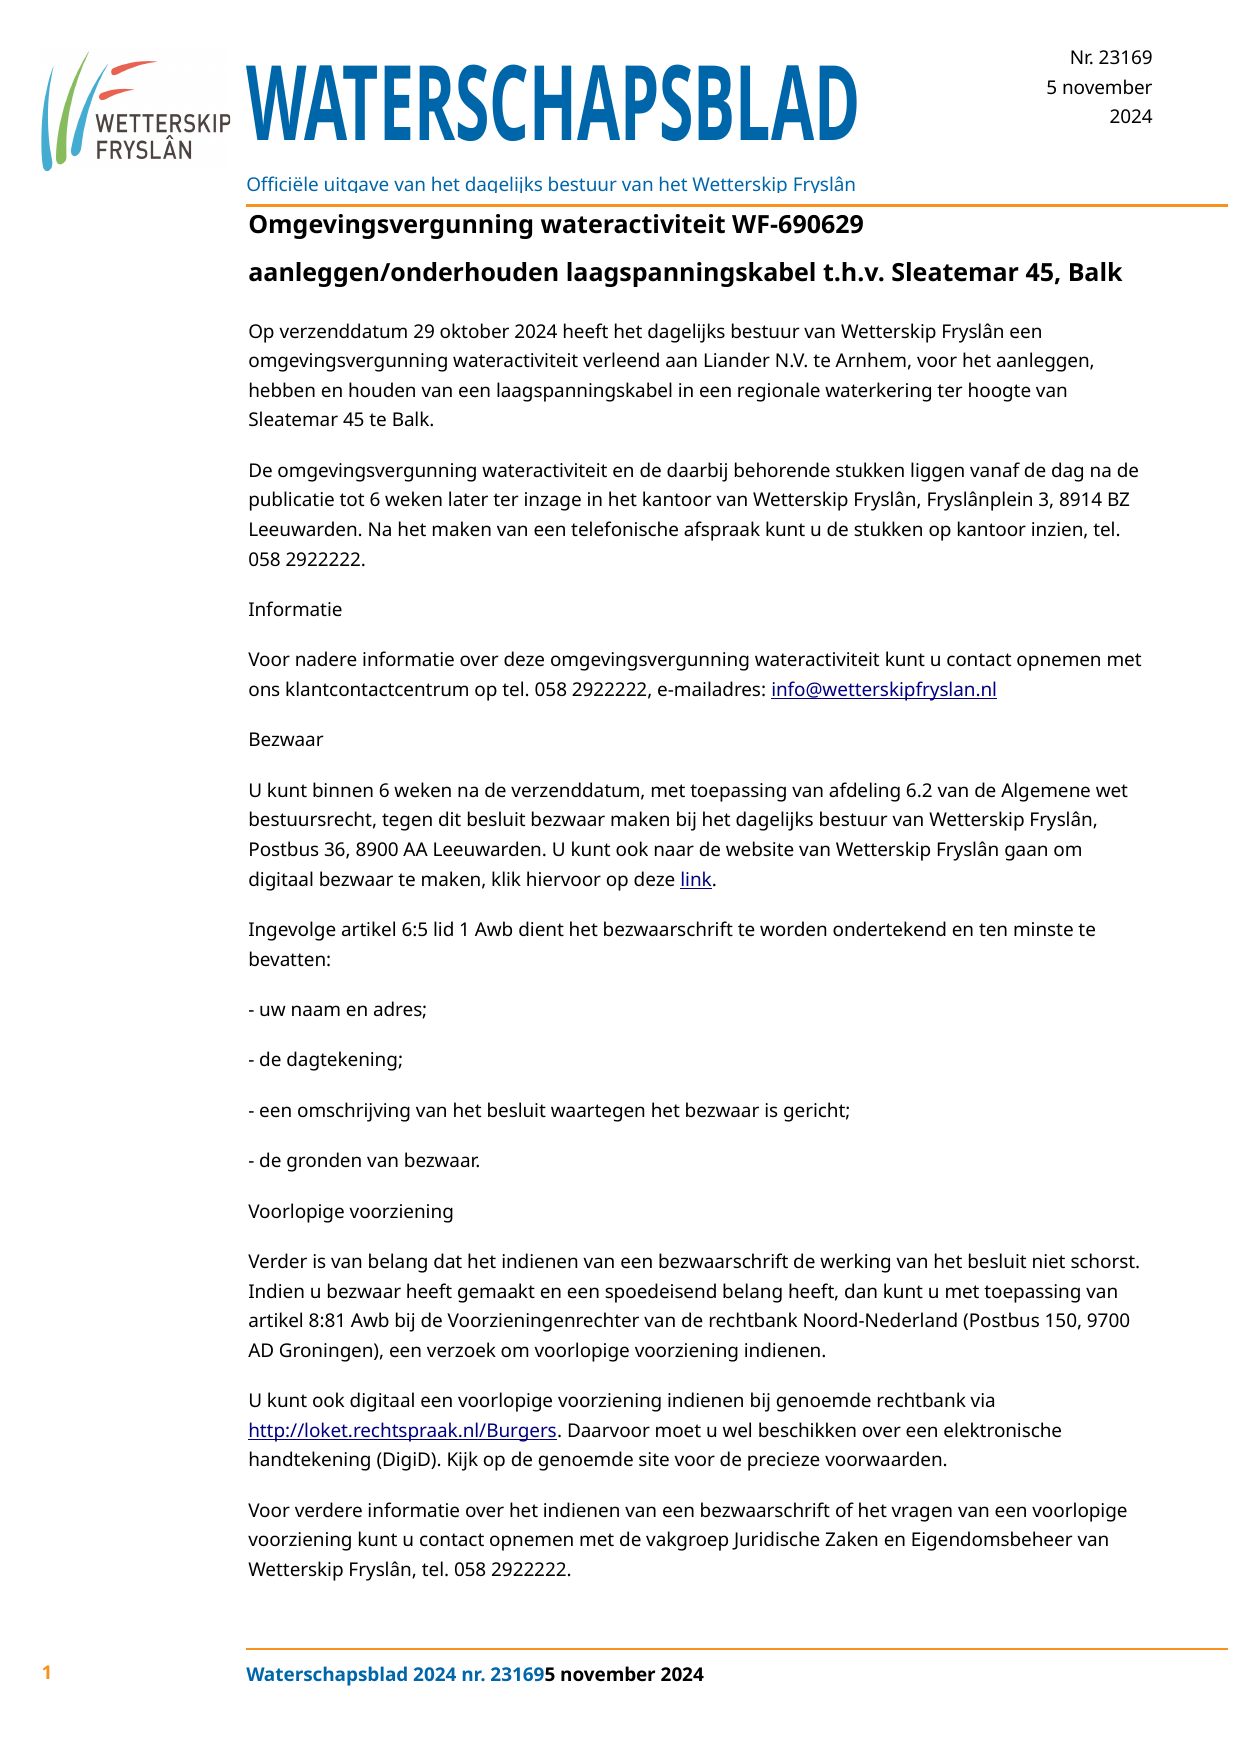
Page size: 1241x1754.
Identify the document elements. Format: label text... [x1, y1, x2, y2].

text Op verzenddatum 29 oktober 2024 heeft het dagelijks bestuur van Wetterskip Fryslân een omgevingsvergunning wateractiviteit verleend aan Liander N.V. te Arnhem, voor het aanleggen, hebben en houden van een laagspanningskabel in een regionale waterkering ter hoogte van Sleatemar 45 te Balk. [248, 318, 1152, 432]
text - de dagtekening; [248, 1047, 1152, 1072]
text De omgevingsvergunning wateractiviteit en de daarbij behorende stukken liggen vanaf de dag na de publicatie tot 6 weken later ter inzage in het kantoor van Wetterskip Fryslân, Fryslânplein 3, 8914 BZ Leeuwarden. Na het maken van een telefonische afspraak kunt u de stukken op kantoor inzien, tel. 058 2922222. [248, 457, 1152, 572]
text Informatie [248, 596, 1152, 622]
text U kunt ook digitaal een voorlopige voorziening indienen bij genoemde rechtbank via http://loket.rechtspraak.nl/Burgers. Daarvoor moet u wel beschikken over een elektronische handtekening (DigiD). Kijk op de genoemde site voor de precieze voorwaarden. [248, 1387, 1152, 1472]
text Voor nadere informatie over deze omgevingsvergunning wateractiviteit kunt u contact opnemen met ons klantcontactcentrum op tel. 058 2922222, e-mailadres: info@wetterskipfryslan.nl [248, 647, 1152, 702]
text Voor verdere informatie over het indienen van een bezwaarschrift of het vragen van een voorlopige voorziening kunt u contact opnemen met de vakgroep Juridische Zaken en Eigendomsbeheer van Wetterskip Fryslân, tel. 058 2922222. [248, 1497, 1152, 1582]
text - een omschrijving van het besluit waartegen het bezwaar is gericht; [248, 1097, 1152, 1123]
text Verder is van belang dat het indienen van een bezwaarschrift de werking van het besluit niet schorst. Indien u bezwaar heeft gemaakt en een spoedeisend belang heeft, dan kunt u met toepassing van artikel 8:81 Awb bij de Voorzieningenrechter van de rechtbank Noord-Nederland (Postbus 150, 9700 AD Groningen), een verzoek om voorlopige voorziening indienen. [248, 1248, 1152, 1363]
text Ingevolge artikel 6:5 lid 1 Awb dient het bezwaarschrift te worden ondertekend en ten minste te bevatten: [248, 916, 1152, 972]
text Omgevingsvergunning wateractiviteit WF-690629 aanleggen/onderhouden laagspanningskabel t.h.v. Sleatemar 45, Balk [248, 207, 1152, 288]
text U kunt binnen 6 weken na de verzenddatum, met toepassing van afdeling 6.2 van de Algemene wet bestuursrecht, tegen dit besluit bezwaar maken bij het dagelijks bestuur van Wetterskip Fryslân, Postbus 36, 8900 AA Leeuwarden. U kunt ook naar de website van Wetterskip Fryslân gaan om digitaal bezwaar te maken, klik hiervoor op deze link. [248, 777, 1152, 892]
text Bezwaar [248, 727, 1152, 752]
text - uw naam en adres; [248, 996, 1152, 1022]
text - de gronden van bezwaar. [248, 1147, 1152, 1173]
text Voorlopige voorziening [248, 1198, 1152, 1224]
picture [41, 47, 231, 172]
